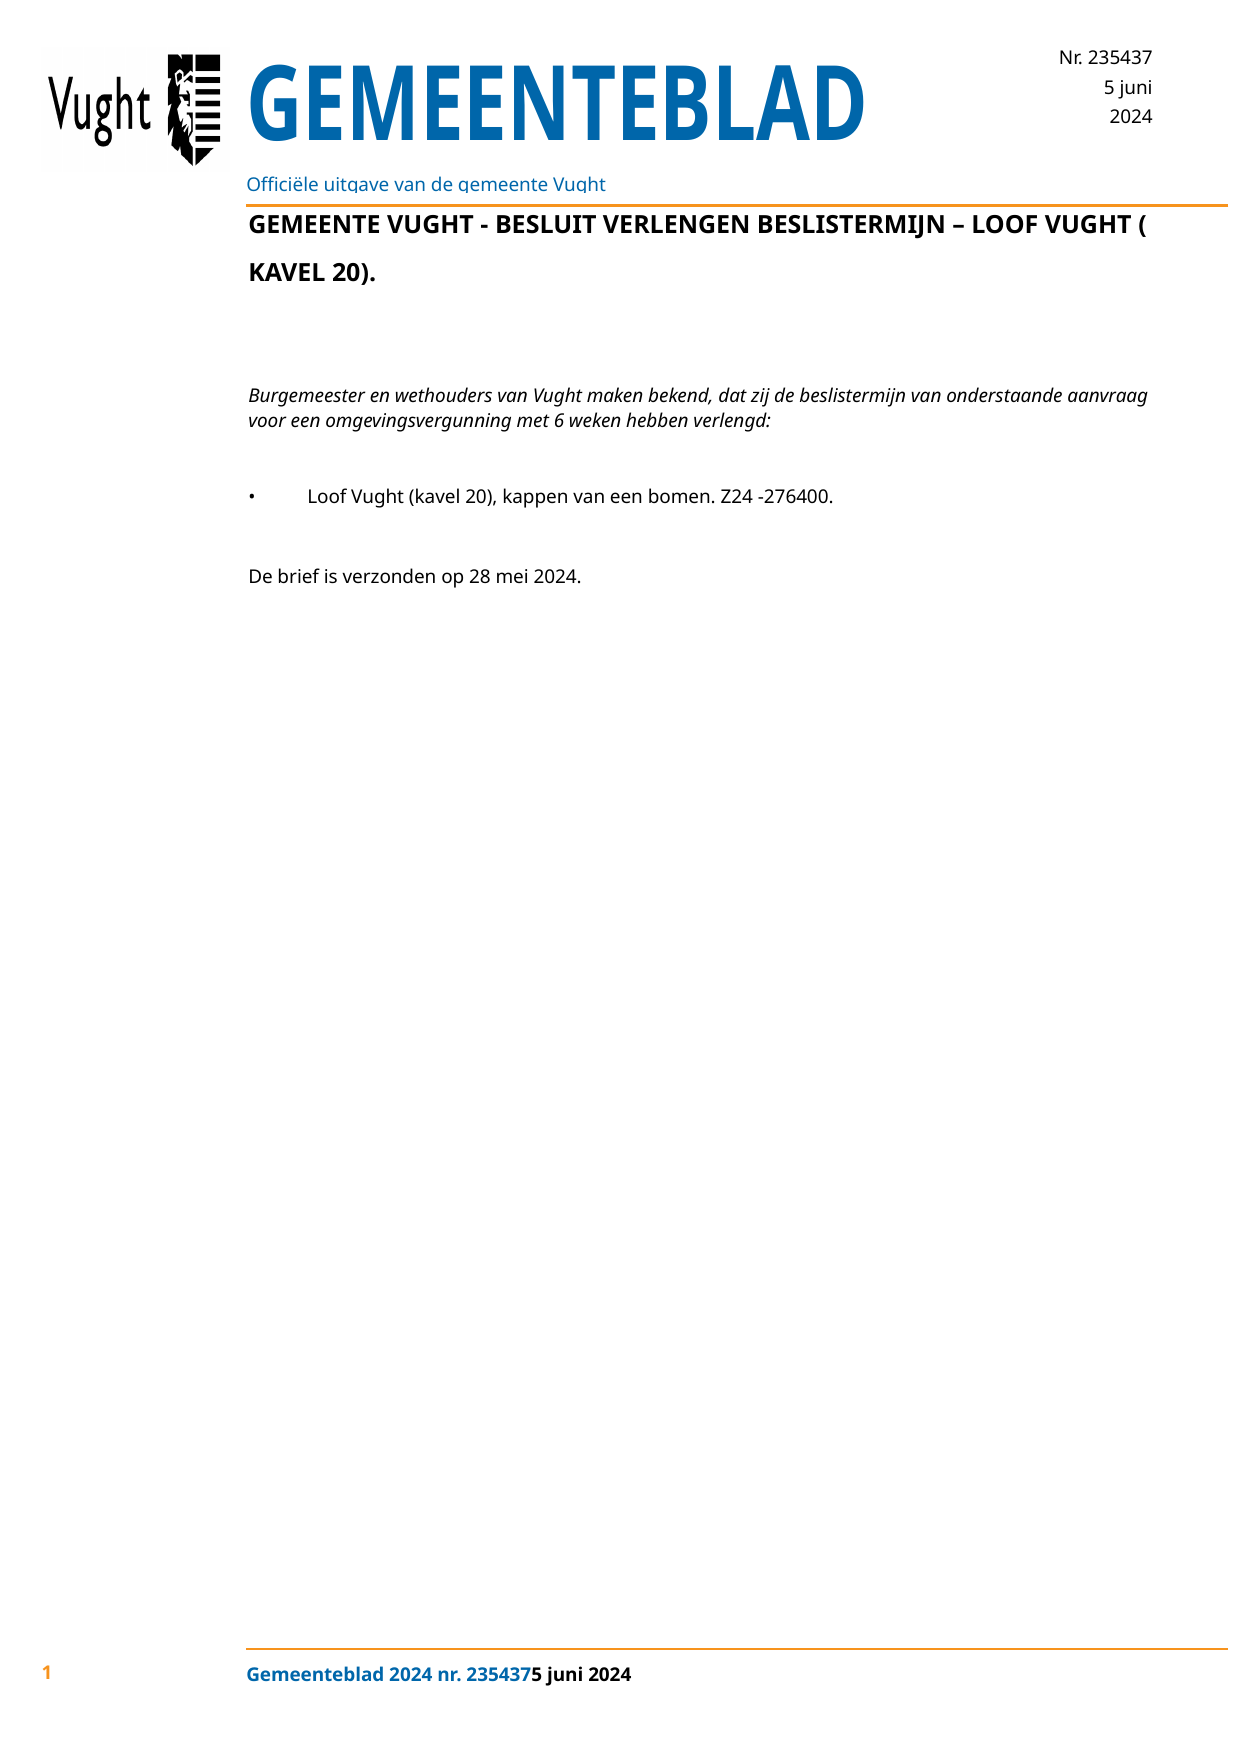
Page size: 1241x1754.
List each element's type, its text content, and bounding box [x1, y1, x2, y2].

text Burgemeester en wethouders van Vught maken bekend, dat zij de beslistermijn van onderstaande aanvraag voor een omgevingsvergunning met 6 weken hebben verlengd: [248, 382, 1152, 433]
list Loof Vught (kavel 20), kappen van een bomen. Z24 -276400. [248, 484, 1152, 509]
text GEMEENTE VUGHT - BESLUIT VERLENGEN BESLISTERMIJN – LOOF VUGHT ( KAVEL 20). [248, 207, 1152, 288]
text De brief is verzonden op 28 mei 2024. [248, 564, 1152, 589]
picture [41, 47, 231, 172]
